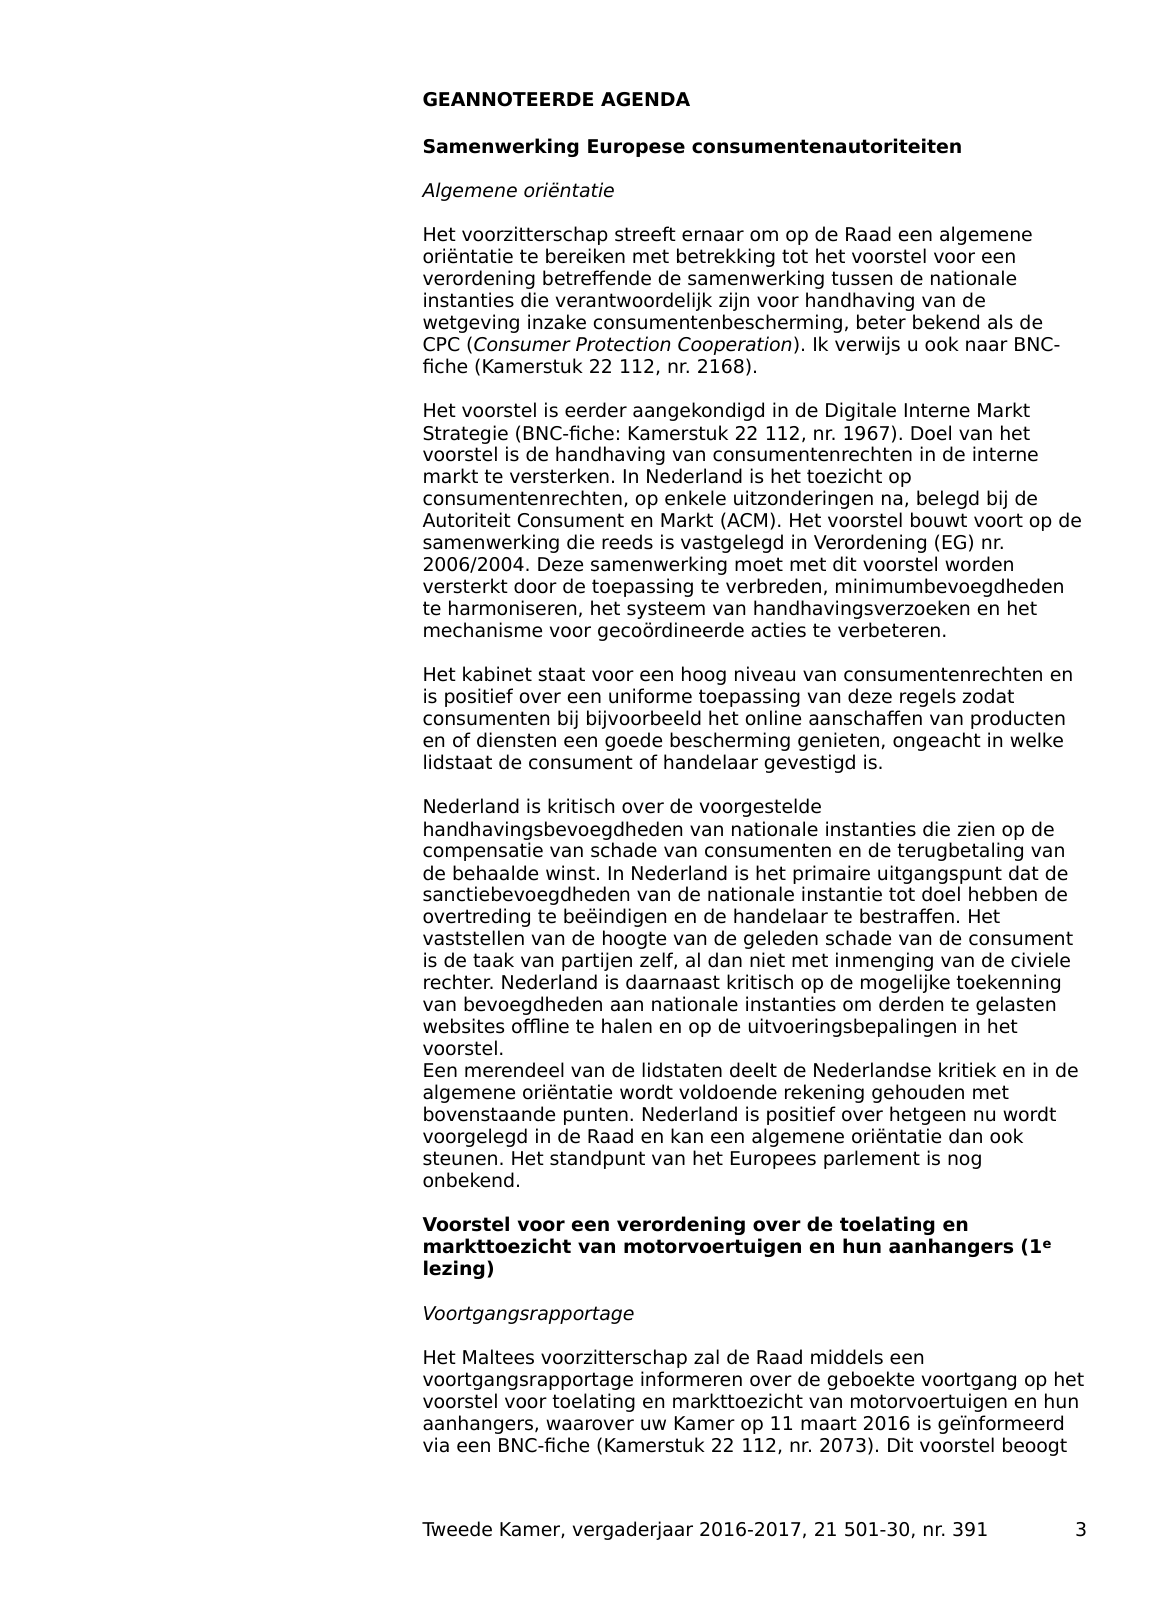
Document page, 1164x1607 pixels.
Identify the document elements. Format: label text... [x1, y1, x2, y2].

text Het Maltees voorzitterschap zal de Raad middels een voortgangsrapportage informeren over de geboekte voortgang op het voorstel voor toelating en markttoezicht van motorvoertuigen en hun aanhangers, waarover uw Kamer op 11 maart 2016 is geïnformeerd via een BNC-fiche (Kamerstuk 22 112, nr. 2073). Dit voorstel beoogt [422, 1347, 1087, 1456]
text Een merendeel van de lidstaten deelt de Nederlandse kritiek en in de algemene oriëntatie wordt voldoende rekening gehouden met bovenstaande punten. Nederland is positief over hetgeen nu wordt voorgelegd in de Raad en kan een algemene oriëntatie dan ook steunen. Het standpunt van het Europees parlement is nog onbekend. [422, 1060, 1087, 1192]
subtitle Algemene oriëntatie [422, 180, 1087, 202]
subtitle Samenwerking Europese consumentenautoriteiten [422, 136, 1087, 158]
subtitle GEANNOTEERDE AGENDA [422, 89, 1087, 111]
subtitle Voortgangsrapportage [422, 1302, 1087, 1324]
text Het voorzitterschap streeft ernaar om op de Raad een algemene oriëntatie te bereiken met betrekking tot het voorstel voor een verordening betreffende de samenwerking tussen de nationale instanties die verantwoordelijk zijn voor handhaving van de wetgeving inzake consumentenbescherming, beter bekend als de CPC (Consumer Protection Cooperation). Ik verwijs u ook naar BNC-fiche (Kamerstuk 22 112, nr. 2168). [422, 224, 1087, 378]
text Het voorstel is eerder aangekondigd in de Digitale Interne Markt Strategie (BNC-fiche: Kamerstuk 22 112, nr. 1967). Doel van het voorstel is de handhaving van consumentenrechten in de interne markt te versterken. In Nederland is het toezicht op consumentenrechten, op enkele uitzonderingen na, belegd bij de Autoriteit Consument en Markt (ACM). Het voorstel bouwt voort op de samenwerking die reeds is vastgelegd in Verordening (EG) nr. 2006/2004. Deze samenwerking moet met dit voorstel worden versterkt door de toepassing te verbreden, minimumbevoegdheden te harmoniseren, het systeem van handhavingsverzoeken en het mechanisme voor gecoördineerde acties te verbeteren. [422, 400, 1087, 642]
subtitle Voorstel voor een verordening over de toelating en markttoezicht van motorvoertuigen en hun aanhangers (1e lezing) [422, 1214, 1087, 1280]
text Het kabinet staat voor een hoog niveau van consumentenrechten en is positief over een uniforme toepassing van deze regels zodat consumenten bij bijvoorbeeld het online aanschaffen van producten en of diensten een goede bescherming genieten, ongeacht in welke lidstaat de consument of handelaar gevestigd is. [422, 664, 1087, 774]
text Nederland is kritisch over de voorgestelde handhavingsbevoegdheden van nationale instanties die zien op de compensatie van schade van consumenten en de terugbetaling van de behaalde winst. In Nederland is het primaire uitgangspunt dat de sanctiebevoegdheden van de nationale instantie tot doel hebben de overtreding te beëindigen en de handelaar te bestraffen. Het vaststellen van de hoogte van de geleden schade van de consument is de taak van partijen zelf, al dan niet met inmenging van de civiele rechter. Nederland is daarnaast kritisch op de mogelijke toekenning van bevoegdheden aan nationale instanties om derden te gelasten websites offline te halen en op de uitvoeringsbepalingen in het voorstel. [422, 796, 1087, 1060]
